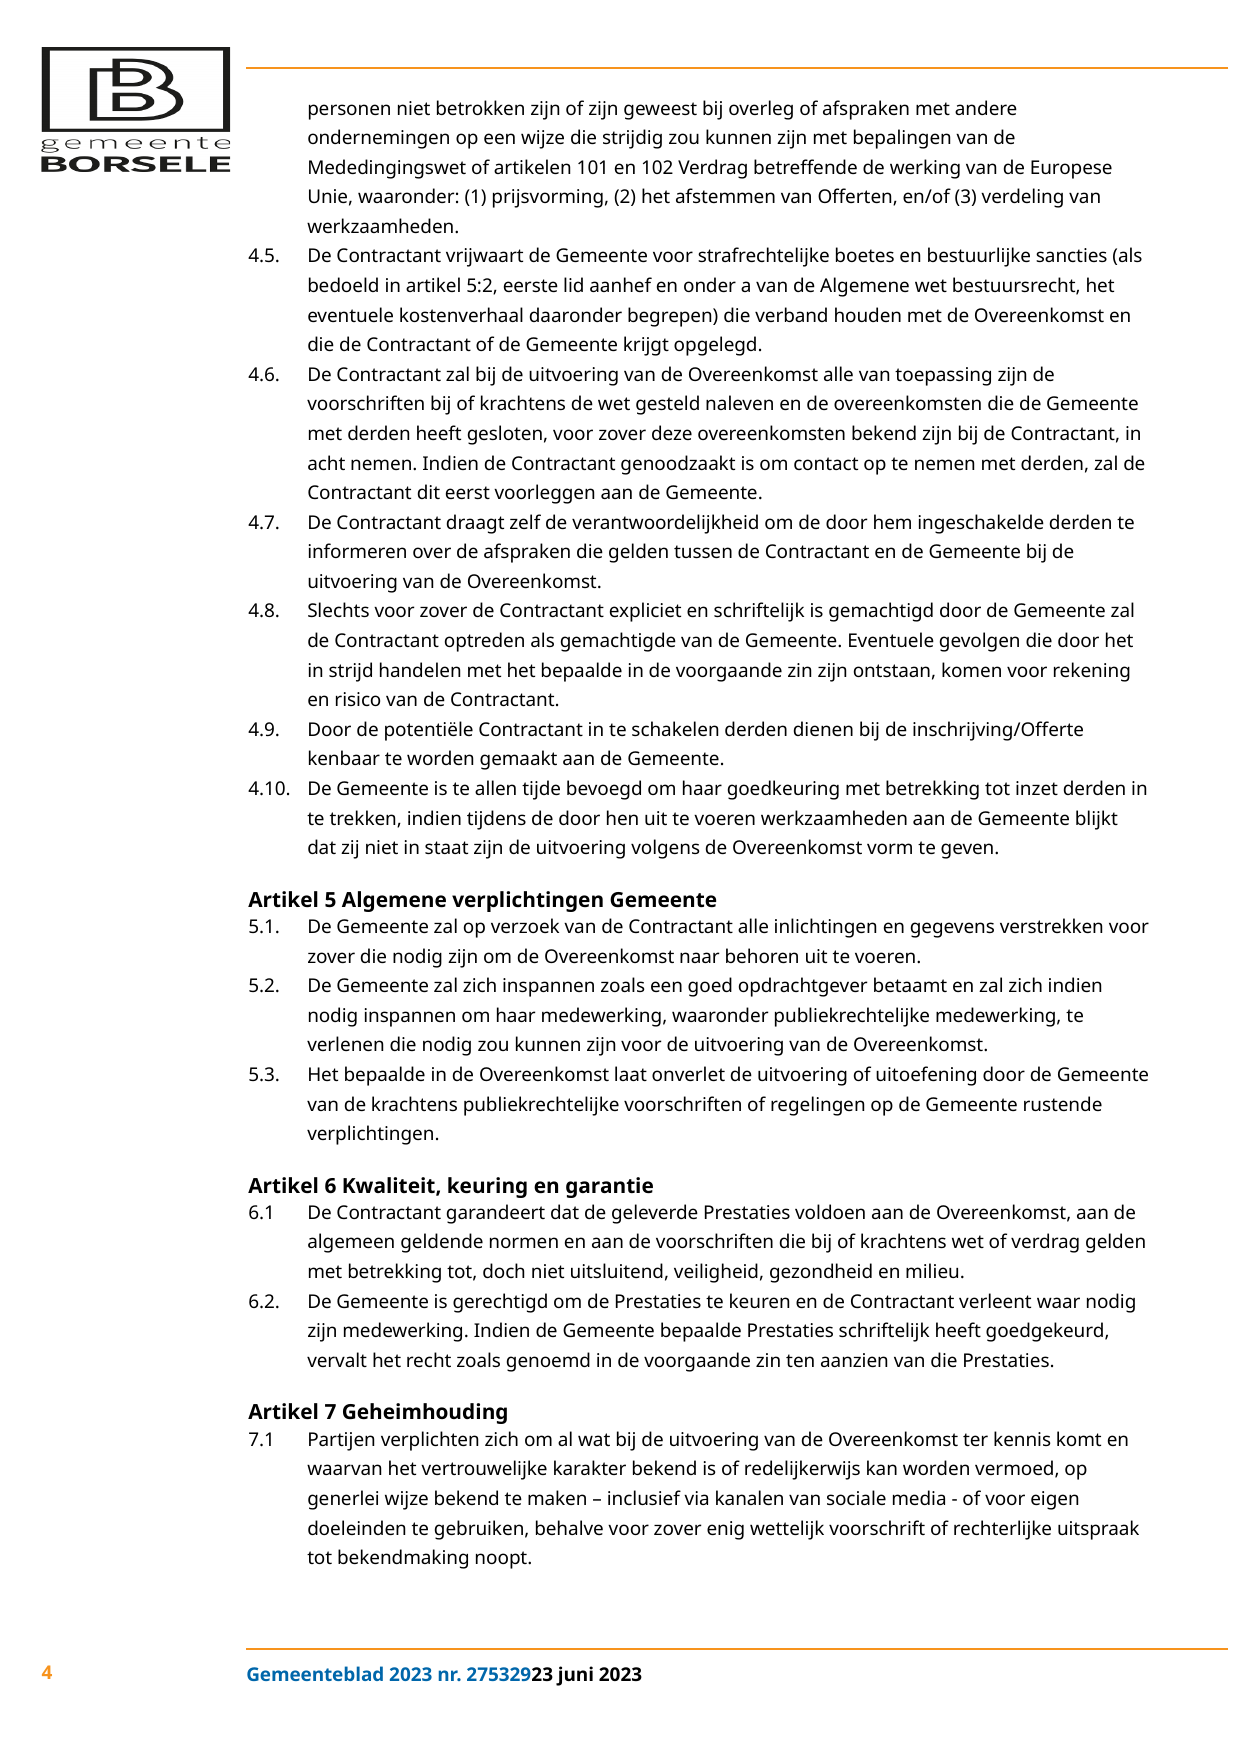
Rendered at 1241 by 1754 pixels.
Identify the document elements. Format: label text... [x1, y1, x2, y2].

list De Contractant draagt zelf de verantwoordelijkheid om de door hem ingeschakelde derden te informeren over de afspraken die gelden tussen de Contractant en de Gemeente bij de uitvoering van de Overeenkomst. [248, 509, 1152, 594]
list Slechts voor zover de Contractant expliciet en schriftelijk is gemachtigd door de Gemeente zal de Contractant optreden als gemachtigde van de Gemeente. Eventuele gevolgen die door het in strijd handelen met het bepaalde in de voorgaande zin zijn ontstaan, komen voor rekening en risico van de Contractant. [248, 598, 1152, 712]
picture [41, 47, 231, 172]
list De Gemeente zal zich inspannen zoals een goed opdrachtgever betaamt en zal zich indien nodig inspannen om haar medewerking, waaronder publiekrechtelijke medewerking, te verlenen die nodig zou kunnen zijn voor de uitvoering van de Overeenkomst. [248, 972, 1152, 1057]
list De Contractant zal bij de uitvoering van de Overeenkomst alle van toepassing zijn de voorschriften bij of krachtens de wet gesteld naleven en de overeenkomsten die de Gemeente met derden heeft gesloten, voor zover deze overeenkomsten bekend zijn bij de Contractant, in acht nemen. Indien de Contractant genoodzaakt is om contact op te nemen met derden, zal de Contractant dit eerst voorleggen aan de Gemeente. [248, 361, 1152, 505]
list Partijen verplichten zich om al wat bij de uitvoering van de Overeenkomst ter kennis komt en waarvan het vertrouwelijke karakter bekend is of redelijkerwijs kan worden vermoed, op generlei wijze bekend te maken – inclusief via kanalen van sociale media - of voor eigen doeleinden te gebruiken, behalve voor zover enig wettelijk voorschrift of rechterlijke uitspraak tot bekendmaking noopt. [248, 1426, 1152, 1570]
list De Gemeente zal op verzoek van de Contractant alle inlichtingen en gegevens verstrekken voor zover die nodig zijn om de Overeenkomst naar behoren uit te voeren. [248, 913, 1152, 968]
list personen niet betrokken zijn of zijn geweest bij overleg of afspraken met andere ondernemingen op een wijze die strijdig zou kunnen zijn met bepalingen van de Mededingingswet of artikelen 101 en 102 Verdrag betreffende de werking van de Europese Unie, waaronder: (1) prijsvorming, (2) het afstemmen van Offerten, en/of (3) verdeling van werkzaamheden. [248, 95, 1152, 239]
list De Gemeente is gerechtigd om de Prestaties te keuren en de Contractant verleent waar nodig zijn medewerking. Indien de Gemeente bepaalde Prestaties schriftelijk heeft goedgekeurd, vervalt het recht zoals genoemd in de voorgaande zin ten aanzien van die Prestaties. [248, 1288, 1152, 1373]
text Artikel 7 Geheimhouding [248, 1397, 1152, 1426]
list Door de potentiële Contractant in te schakelen derden dienen bij de inschrijving/Offerte kenbaar te worden gemaakt aan de Gemeente. [248, 716, 1152, 771]
list De Contractant garandeert dat de geleverde Prestaties voldoen aan de Overeenkomst, aan de algemeen geldende normen en aan de voorschriften die bij of krachtens wet of verdrag gelden met betrekking tot, doch niet uitsluitend, veiligheid, gezondheid en milieu. [248, 1199, 1152, 1284]
list Het bepaalde in de Overeenkomst laat onverlet de uitvoering of uitoefening door de Gemeente van de krachtens publiekrechtelijke voorschriften of regelingen op de Gemeente rustende verplichtingen. [248, 1061, 1152, 1146]
list De Gemeente is te allen tijde bevoegd om haar goedkeuring met betrekking tot inzet derden in te trekken, indien tijdens de door hen uit te voeren werkzaamheden aan de Gemeente blijkt dat zij niet in staat zijn de uitvoering volgens de Overeenkomst vorm te geven. [248, 775, 1152, 860]
text Artikel 5 Algemene verplichtingen Gemeente [248, 885, 1152, 913]
list De Contractant vrijwaart de Gemeente voor strafrechtelijke boetes en bestuurlijke sancties (als bedoeld in artikel 5:2, eerste lid aanhef en onder a van de Algemene wet bestuursrecht, het eventuele kostenverhaal daaronder begrepen) die verband houden met de Overeenkomst en die de Contractant of de Gemeente krijgt opgelegd. [248, 243, 1152, 357]
text Artikel 6 Kwaliteit, keuring en garantie [248, 1171, 1152, 1199]
